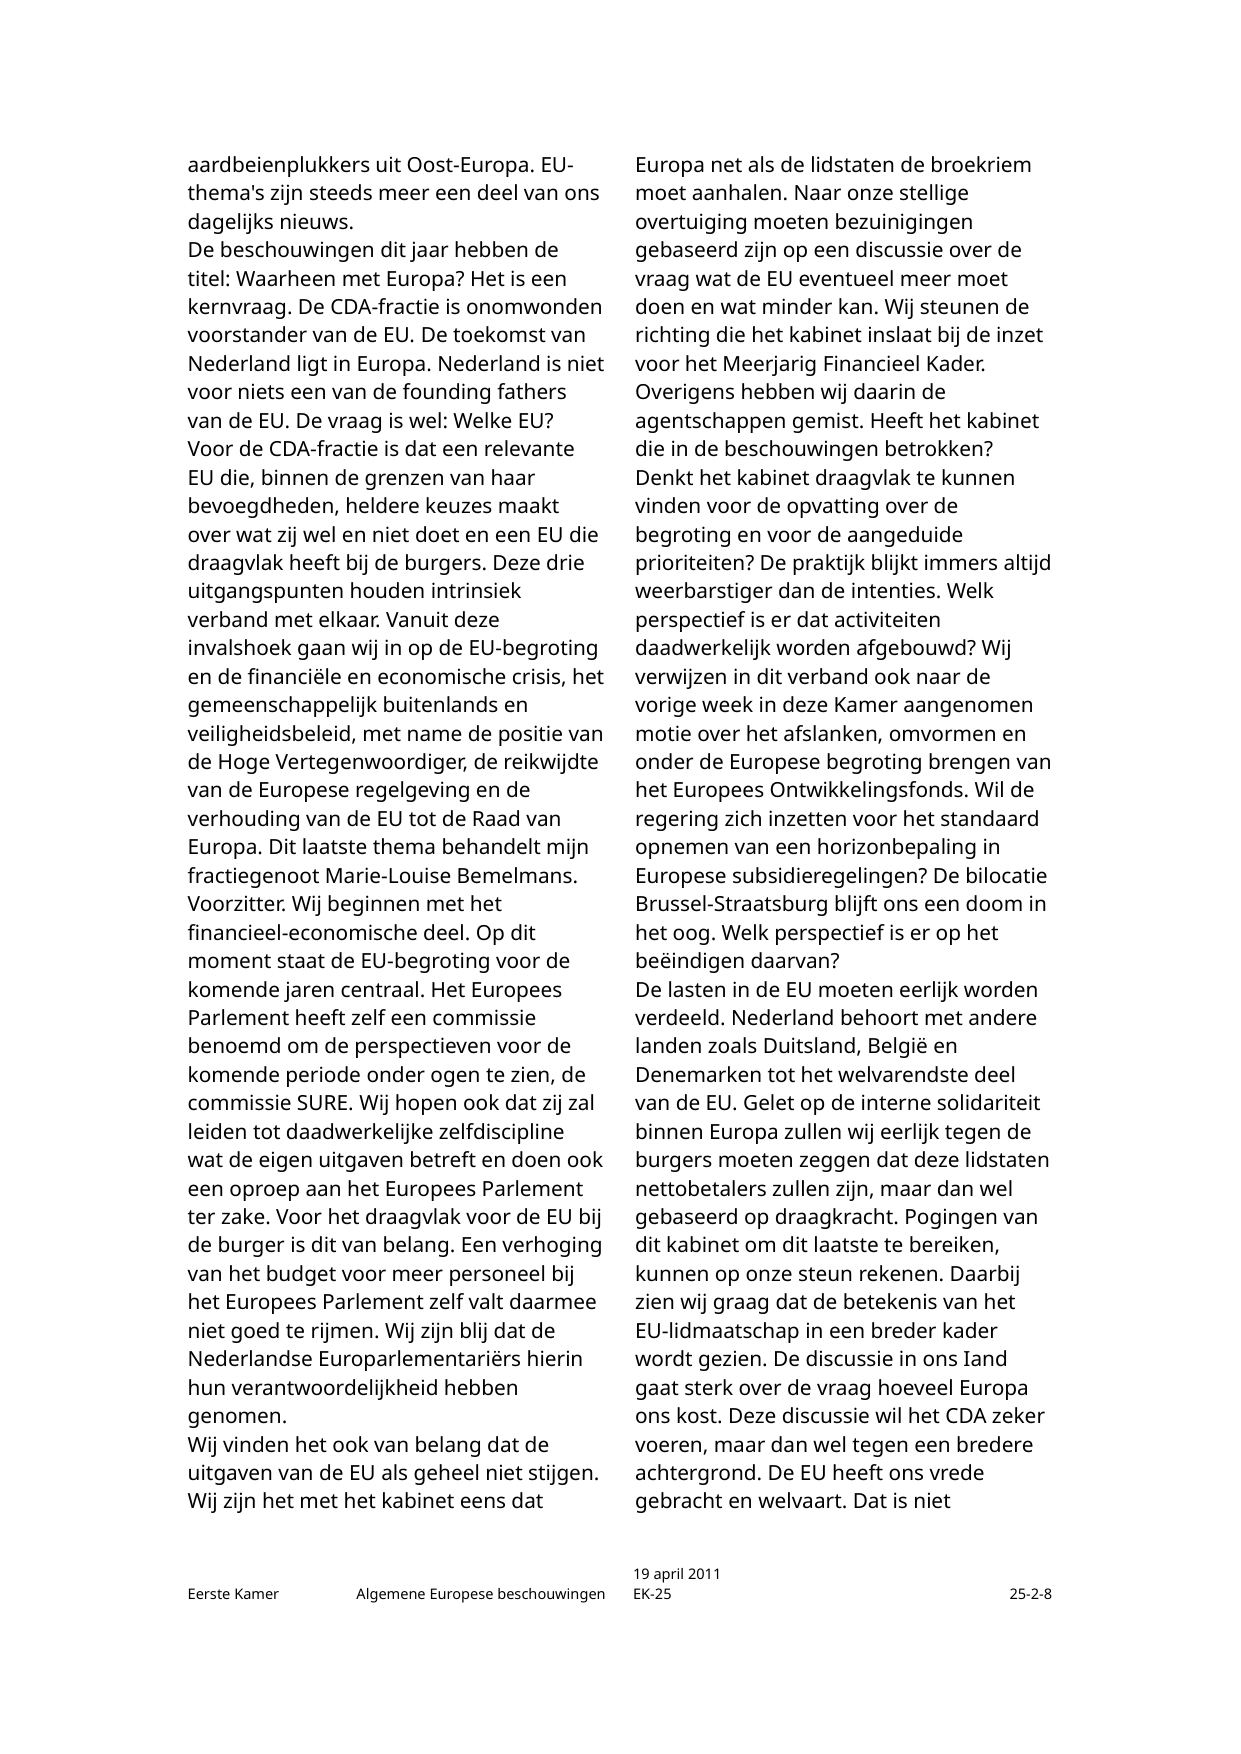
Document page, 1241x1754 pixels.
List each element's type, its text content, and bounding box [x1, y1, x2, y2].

text De beschouwingen dit jaar hebben de titel: Waarheen met Europa? Het is een kernvraag. De CDA-fractie is onomwonden voorstander van de EU. De toekomst van Nederland ligt in Europa. Nederland is niet voor niets een van de founding fathers van de EU. De vraag is wel: Welke EU? Voor de CDA-fractie is dat een relevante EU die, binnen de grenzen van haar bevoegdheden, heldere keuzes maakt over wat zij wel en niet doet en een EU die draagvlak heeft bij de burgers. Deze drie uitgangspunten houden intrinsiek verband met elkaar. Vanuit deze invalshoek gaan wij in op de EU-begroting en de financiële en economische crisis, het gemeenschappelijk buitenlands en veiligheidsbeleid, met name de positie van de Hoge Vertegenwoordiger, de reikwijdte van de Europese regelgeving en de verhouding van de EU tot de Raad van Europa. Dit laatste thema behandelt mijn fractiegenoot Marie-Louise Bemelmans. [187, 235, 605, 889]
text Wij vinden het ook van belang dat de uitgaven van de EU als geheel niet stijgen. Wij zijn het met het kabinet eens dat [187, 1430, 605, 1515]
text aardbeienplukkers uit Oost-Europa. EU-thema's zijn steeds meer een deel van ons dagelijks nieuws. [187, 150, 605, 235]
text Europa net als de lidstaten de broekriem moet aanhalen. Naar onze stellige overtuiging moeten bezuinigingen gebaseerd zijn op een discussie over de vraag wat de EU eventueel meer moet doen en wat minder kan. Wij steunen de richting die het kabinet inslaat bij de inzet voor het Meerjarig Financieel Kader. Overigens hebben wij daarin de agentschappen gemist. Heeft het kabinet die in de beschouwingen betrokken? Denkt het kabinet draagvlak te kunnen vinden voor de opvatting over de begroting en voor de aangeduide prioriteiten? De praktijk blijkt immers altijd weerbarstiger dan de intenties. Welk perspectief is er dat activiteiten daadwerkelijk worden afgebouwd? Wij verwijzen in dit verband ook naar de vorige week in deze Kamer aangenomen motie over het afslanken, omvormen en onder de Europese begroting brengen van het Europees Ontwikkelingsfonds. Wil de regering zich inzetten voor het standaard opnemen van een horizonbepaling in Europese subsidieregelingen? De bilocatie Brussel-Straatsburg blijft ons een doom in het oog. Welk perspectief is er op het beëindigen daarvan? [635, 150, 1053, 975]
text Voorzitter. Wij beginnen met het financieel-economische deel. Op dit moment staat de EU-begroting voor de komende jaren centraal. Het Europees Parlement heeft zelf een commissie benoemd om de perspectieven voor de komende periode onder ogen te zien, de commissie SURE. Wij hopen ook dat zij zal leiden tot daadwerkelijke zelfdiscipline wat de eigen uitgaven betreft en doen ook een oproep aan het Europees Parlement ter zake. Voor het draagvlak voor de EU bij de burger is dit van belang. Een verhoging van het budget voor meer personeel bij het Europees Parlement zelf valt daarmee niet goed te rijmen. Wij zijn blij dat de Nederlandse Europarlementariërs hierin hun verantwoordelijkheid hebben genomen. [187, 889, 605, 1430]
text De lasten in de EU moeten eerlijk worden verdeeld. Nederland behoort met andere landen zoals Duitsland, België en Denemarken tot het welvarendste deel van de EU. Gelet op de interne solidariteit binnen Europa zullen wij eerlijk tegen de burgers moeten zeggen dat deze lidstaten nettobetalers zullen zijn, maar dan wel gebaseerd op draagkracht. Pogingen van dit kabinet om dit laatste te bereiken, kunnen op onze steun rekenen. Daarbij zien wij graag dat de betekenis van het EU-lidmaatschap in een breder kader wordt gezien. De discussie in ons Iand gaat sterk over de vraag hoeveel Europa ons kost. Deze discussie wil het CDA zeker voeren, maar dan wel tegen een bredere achtergrond. De EU heeft ons vrede gebracht en welvaart. Dat is niet [635, 975, 1053, 1515]
